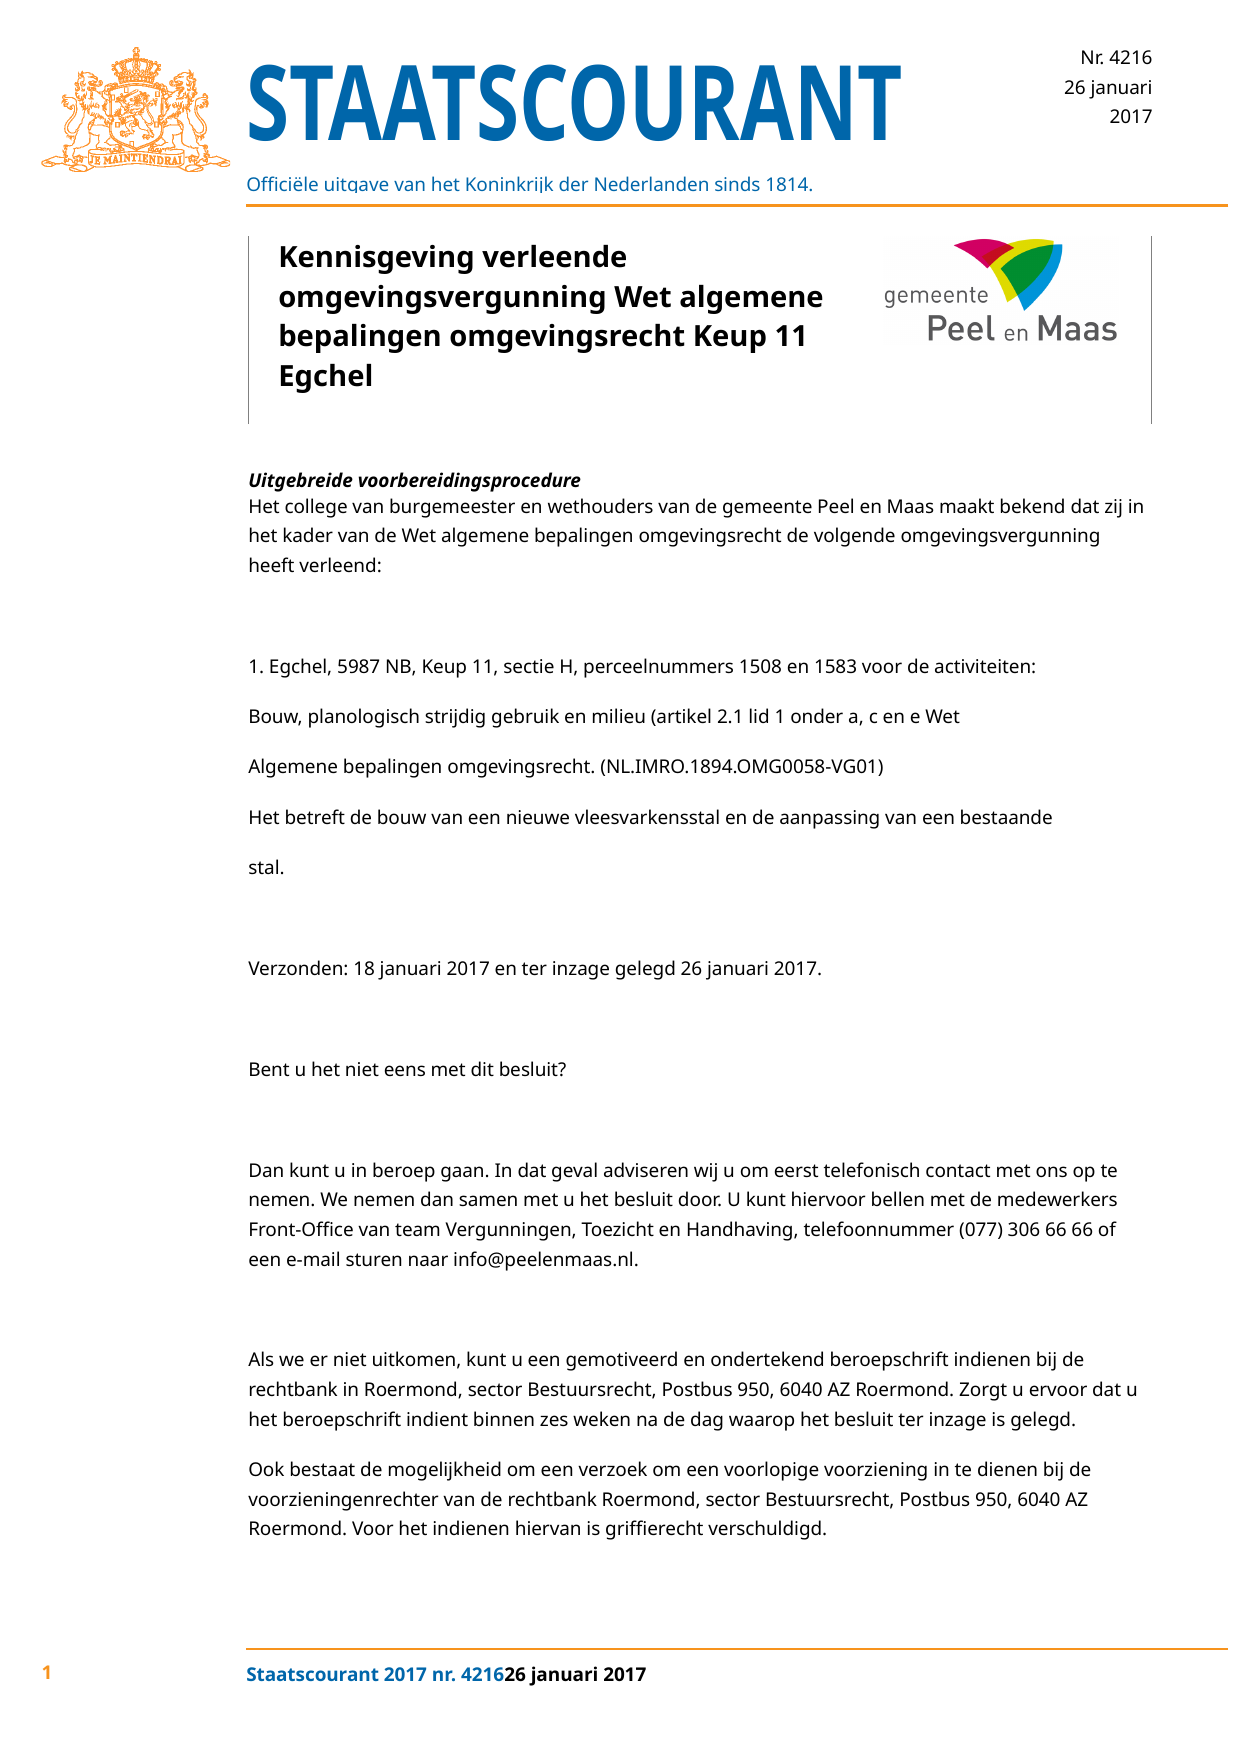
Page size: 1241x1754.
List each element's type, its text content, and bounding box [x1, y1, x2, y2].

text Uitgebreide voorbereidingsprocedure [248, 467, 1152, 493]
text Het betreft de bouw van een nieuwe vleesvarkensstal en de aanpassing van een bestaande [248, 804, 1152, 830]
text Verzonden: 18 januari 2017 en ter inzage gelegd 26 januari 2017. [248, 955, 1152, 981]
picture [882, 236, 1119, 345]
text Algemene bepalingen omgevingsrecht. (NL.IMRO.1894.OMG0058-VG01) [248, 754, 1152, 779]
text Dan kunt u in beroep gaan. In dat geval adviseren wij u om eerst telefonisch contact met ons op te nemen. We nemen dan samen met u het besluit door. U kunt hiervoor bellen met de medewerkers Front-Office van team Vergunningen, Toezicht en Handhaving, telefoonnummer (077) 306 66 66 of een e-mail sturen naar info@peelenmaas.nl. [248, 1157, 1152, 1272]
text Bouw, planologisch strijdig gebruik en milieu (artikel 2.1 lid 1 onder a, c en e Wet [248, 703, 1152, 729]
text stal. [248, 854, 1152, 880]
table_header [850, 236, 1151, 424]
picture [41, 47, 231, 172]
text Bent u het niet eens met dit besluit? [248, 1056, 1152, 1082]
text Het college van burgemeester en wethouders van de gemeente Peel en Maas maakt bekend dat zij in het kader van de Wet algemene bepalingen omgevingsrecht de volgende omgevingsvergunning heeft verleend: [248, 493, 1152, 578]
table_header Kennisgeving verleende omgevingsvergunning Wet algemene bepalingen omgevingsrecht Keup 11 Egchel [249, 236, 850, 424]
text Ook bestaat de mogelijkheid om een verzoek om een voorlopige voorziening in te dienen bij de voorzieningenrechter van de rechtbank Roermond, sector Bestuursrecht, Postbus 950, 6040 AZ Roermond. Voor het indienen hiervan is griffierecht verschuldigd. [248, 1456, 1152, 1541]
text Als we er niet uitkomen, kunt u een gemotiveerd en ondertekend beroepschrift indienen bij de rechtbank in Roermond, sector Bestuursrecht, Postbus 950, 6040 AZ Roermond. Zorgt u ervoor dat u het beroepschrift indient binnen zes weken na de dag waarop het besluit ter inzage is gelegd. [248, 1347, 1152, 1432]
text 1. Egchel, 5987 NB, Keup 11, sectie H, perceelnummers 1508 en 1583 voor de activiteiten: [248, 653, 1152, 679]
